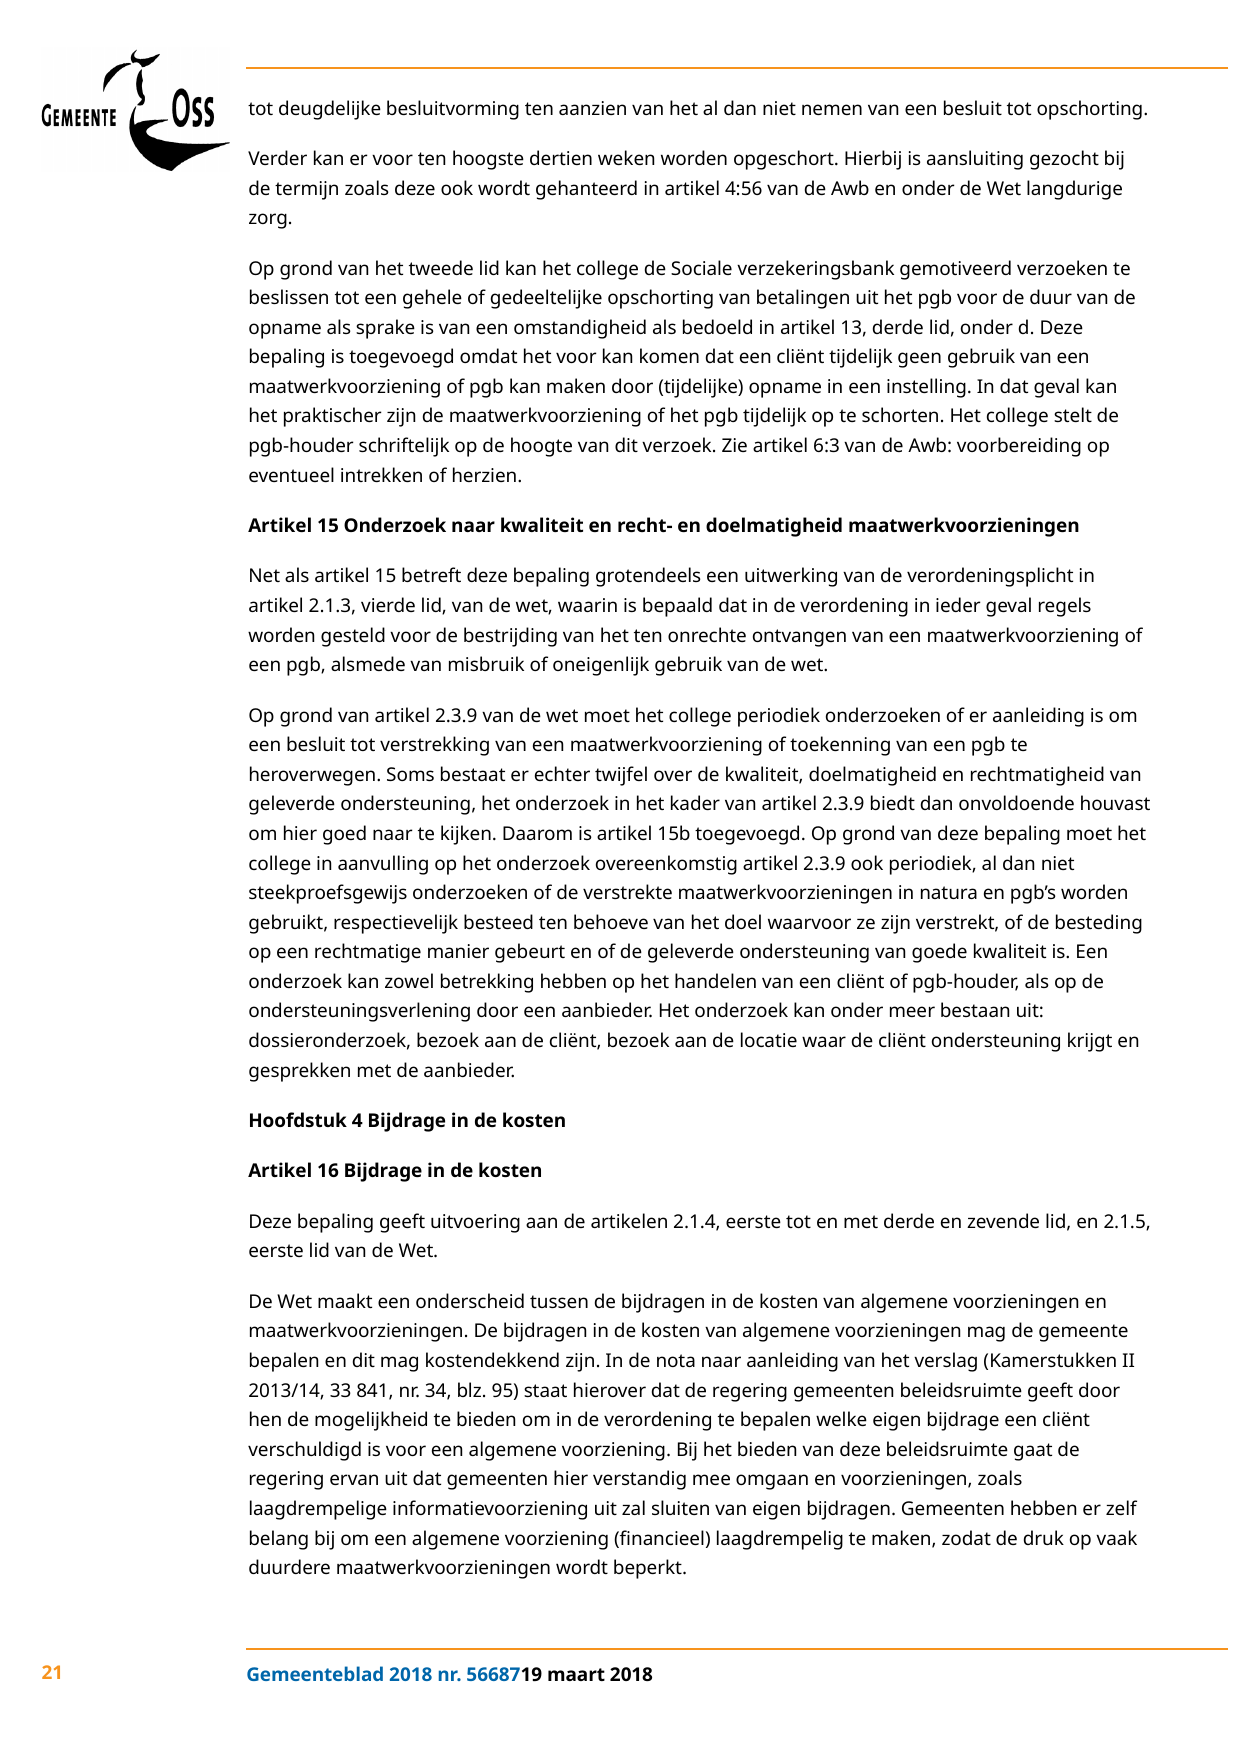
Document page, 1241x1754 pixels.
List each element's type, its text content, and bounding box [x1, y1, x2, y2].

text tot deugdelijke besluitvorming ten aanzien van het al dan niet nemen van een besluit tot opschorting. [248, 95, 1152, 121]
text Op grond van het tweede lid kan het college de Sociale verzekeringsbank gemotiveerd verzoeken te beslissen tot een gehele of gedeeltelijke opschorting van betalingen uit het pgb voor de duur van de opname als sprake is van een omstandigheid als bedoeld in artikel 13, derde lid, onder d. Deze bepaling is toegevoegd omdat het voor kan komen dat een cliënt tijdelijk geen gebruik van een maatwerkvoorziening of pgb kan maken door (tijdelijke) opname in een instelling. In dat geval kan het praktischer zijn de maatwerkvoorziening of het pgb tijdelijk op te schorten. Het college stelt de pgb-houder schriftelijk op de hoogte van dit verzoek. Zie artikel 6:3 van de Awb: voorbereiding op eventueel intrekken of herzien. [248, 255, 1152, 488]
text Op grond van artikel 2.3.9 van de wet moet het college periodiek onderzoeken of er aanleiding is om een besluit tot verstrekking van een maatwerkvoorziening of toekenning van een pgb te heroverwegen. Soms bestaat er echter twijfel over de kwaliteit, doelmatigheid en rechtmatigheid van geleverde ondersteuning, het onderzoek in het kader van artikel 2.3.9 biedt dan onvoldoende houvast om hier goed naar te kijken. Daarom is artikel 15b toegevoegd. Op grond van deze bepaling moet het college in aanvulling op het onderzoek overeenkomstig artikel 2.3.9 ook periodiek, al dan niet steekproefsgewijs onderzoeken of de verstrekte maatwerkvoorzieningen in natura en pgb’s worden gebruikt, respectievelijk besteed ten behoeve van het doel waarvoor ze zijn verstrekt, of de besteding op een rechtmatige manier gebeurt en of de geleverde ondersteuning van goede kwaliteit is. Een onderzoek kan zowel betrekking hebben op het handelen van een cliënt of pgb-houder, als op de ondersteuningsverlening door een aanbieder. Het onderzoek kan onder meer bestaan uit: dossieronderzoek, bezoek aan de cliënt, bezoek aan de locatie waar de cliënt ondersteuning krijgt en gesprekken met de aanbieder. [248, 702, 1152, 1083]
picture [41, 47, 231, 172]
text Deze bepaling geeft uitvoering aan de artikelen 2.1.4, eerste tot en met derde en zevende lid, en 2.1.5, eerste lid van de Wet. [248, 1208, 1152, 1263]
text Artikel 16 Bijdrage in de kosten [248, 1158, 1152, 1183]
text Verder kan er voor ten hoogste dertien weken worden opgeschort. Hierbij is aansluiting gezocht bij de termijn zoals deze ook wordt gehanteerd in artikel 4:56 van de Awb en onder de Wet langdurige zorg. [248, 145, 1152, 230]
text Net als artikel 15 betreft deze bepaling grotendeels een uitwerking van de verordeningsplicht in artikel 2.1.3, vierde lid, van de wet, waarin is bepaald dat in de verordening in ieder geval regels worden gesteld voor de bestrijding van het ten onrechte ontvangen van een maatwerkvoorziening of een pgb, alsmede van misbruik of oneigenlijk gebruik van de wet. [248, 563, 1152, 677]
text Artikel 15 Onderzoek naar kwaliteit en recht- en doelmatigheid maatwerkvoorzieningen [248, 512, 1152, 538]
text De Wet maakt een onderscheid tussen de bijdragen in de kosten van algemene voorzieningen en maatwerkvoorzieningen. De bijdragen in de kosten van algemene voorzieningen mag de gemeente bepalen en dit mag kostendekkend zijn. In de nota naar aanleiding van het verslag (Kamerstukken II 2013/14, 33 841, nr. 34, blz. 95) staat hierover dat de regering gemeenten beleidsruimte geeft door hen de mogelijkheid te bieden om in de verordening te bepalen welke eigen bijdrage een cliënt verschuldigd is voor een algemene voorziening. Bij het bieden van deze beleidsruimte gaat de regering ervan uit dat gemeenten hier verstandig mee omgaan en voorzieningen, zoals laagdrempelige informatievoorziening uit zal sluiten van eigen bijdragen. Gemeenten hebben er zelf belang bij om een algemene voorziening (financieel) laagdrempelig te maken, zodat de druk op vaak duurdere maatwerkvoorzieningen wordt beperkt. [248, 1288, 1152, 1580]
text Hoofdstuk 4 Bijdrage in de kosten [248, 1107, 1152, 1133]
